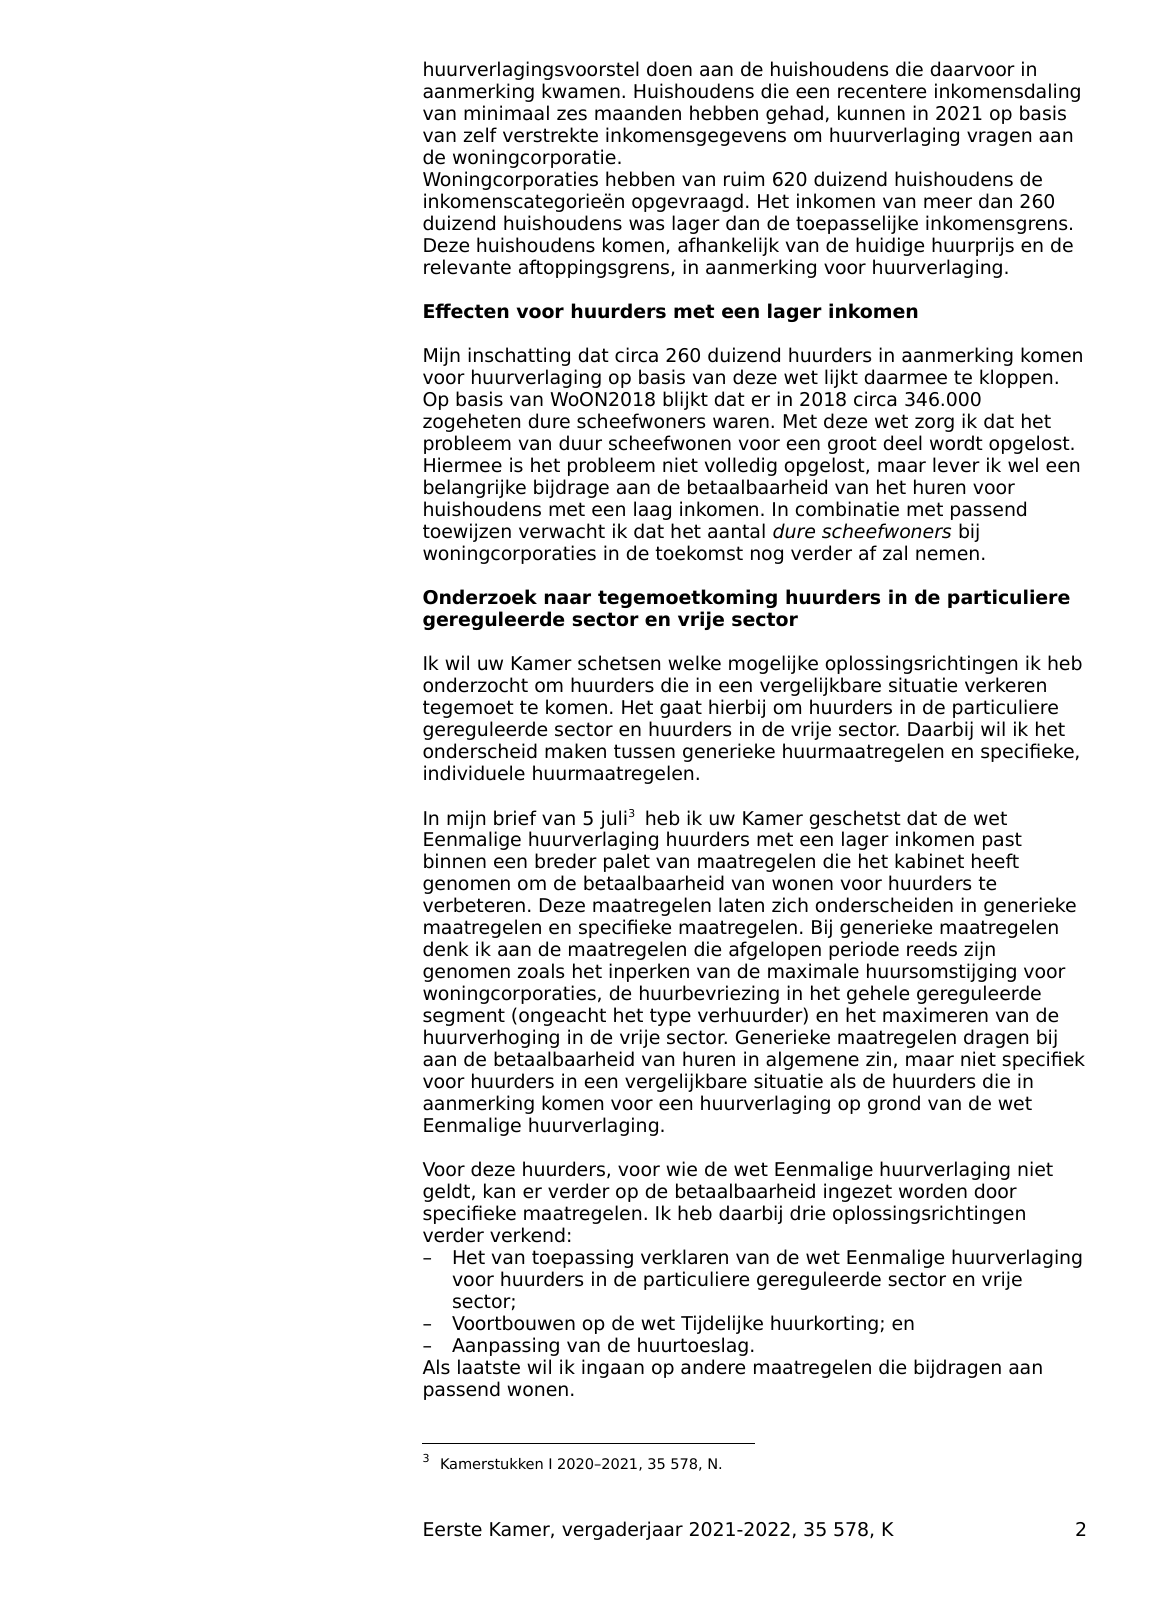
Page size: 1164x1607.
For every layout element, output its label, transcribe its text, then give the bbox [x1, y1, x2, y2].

text Voor deze huurders, voor wie de wet Eenmalige huurverlaging niet geldt, kan er verder op de betaalbaarheid ingezet worden door specifieke maatregelen. Ik heb daarbij drie oplossingsrichtingen verder verkend: [422, 1159, 1087, 1247]
text – Voortbouwen op de wet Tijdelijke huurkorting; en [422, 1313, 1087, 1335]
text Woningcorporaties hebben van ruim 620 duizend huishoudens de inkomenscategorieën opgevraagd. Het inkomen van meer dan 260 duizend huishoudens was lager dan de toepasselijke inkomensgrens. Deze huishoudens komen, afhankelijk van de huidige huurprijs en de relevante aftoppingsgrens, in aanmerking voor huurverlaging. [422, 169, 1087, 279]
text huurverlagingsvoorstel doen aan de huishoudens die daarvoor in aanmerking kwamen. Huishoudens die een recentere inkomensdaling van minimaal zes maanden hebben gehad, kunnen in 2021 op basis van zelf verstrekte inkomensgegevens om huurverlaging vragen aan de woningcorporatie. [422, 59, 1087, 169]
text – Het van toepassing verklaren van de wet Eenmalige huurverlaging voor huurders in de particuliere gereguleerde sector en vrije sector; [422, 1247, 1087, 1313]
text – Aanpassing van de huurtoeslag. [422, 1335, 1087, 1357]
text In mijn brief van 5 juli heb ik uw Kamer geschetst dat de wet Eenmalige huurverlaging huurders met een lager inkomen past binnen een breder palet van maatregelen die het kabinet heeft genomen om de betaalbaarheid van wonen voor huurders te verbeteren. Deze maatregelen laten zich onderscheiden in generieke maatregelen en specifieke maatregelen. Bij generieke maatregelen denk ik aan de maatregelen die afgelopen periode reeds zijn genomen zoals het inperken van de maximale huursomstijging voor woningcorporaties, de huurbevriezing in het gehele gereguleerde segment (ongeacht het type verhuurder) en het maximeren van de huurverhoging in de vrije sector. Generieke maatregelen dragen bij aan de betaalbaarheid van huren in algemene zin, maar niet specifiek voor huurders in een vergelijkbare situatie als de huurders die in aanmerking komen voor een huurverlaging op grond van de wet Eenmalige huurverlaging. [422, 807, 1087, 1137]
text Ik wil uw Kamer schetsen welke mogelijke oplossingsrichtingen ik heb onderzocht om huurders die in een vergelijkbare situatie verkeren tegemoet te komen. Het gaat hierbij om huurders in de particuliere gereguleerde sector en huurders in de vrije sector. Daarbij wil ik het onderscheid maken tussen generieke huurmaatregelen en specifieke, individuele huurmaatregelen. [422, 653, 1087, 785]
text Mijn inschatting dat circa 260 duizend huurders in aanmerking komen voor huurverlaging op basis van deze wet lijkt daarmee te kloppen. Op basis van WoON2018 blijkt dat er in 2018 circa 346.000 zogeheten dure scheefwoners waren. Met deze wet zorg ik dat het probleem van duur scheefwonen voor een groot deel wordt opgelost. Hiermee is het probleem niet volledig opgelost, maar lever ik wel een belangrijke bijdrage aan de betaalbaarheid van het huren voor huishoudens met een laag inkomen. In combinatie met passend toewijzen verwacht ik dat het aantal dure scheefwoners bij woningcorporaties in de toekomst nog verder af zal nemen. [422, 345, 1087, 565]
subtitle Onderzoek naar tegemoetkoming huurders in de particuliere gereguleerde sector en vrije sector [422, 587, 1087, 631]
text Als laatste wil ik ingaan op andere maatregelen die bijdragen aan passend wonen. [422, 1357, 1087, 1401]
text Kamerstukken I 2020–2021, 35 578, N. [422, 1452, 1087, 1474]
subtitle Effecten voor huurders met een lager inkomen [422, 301, 1087, 323]
